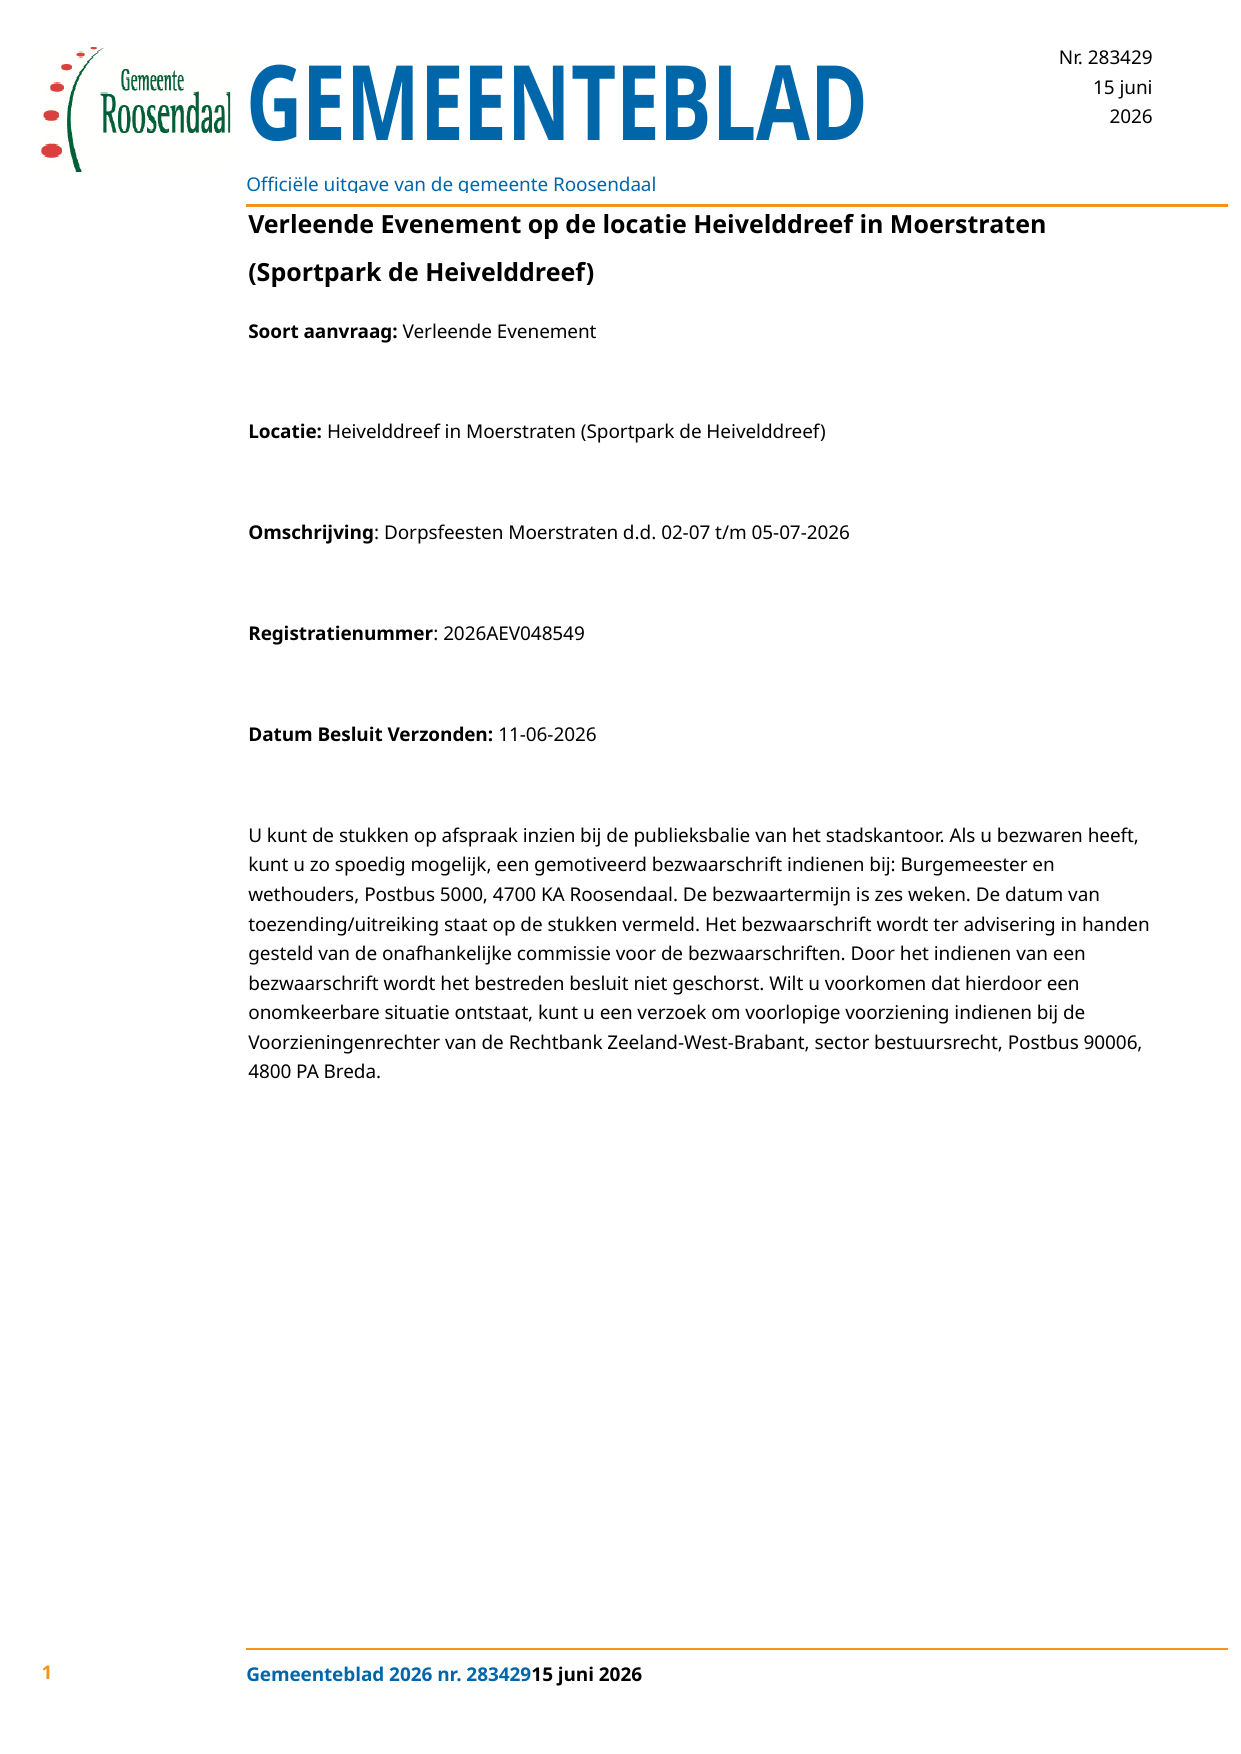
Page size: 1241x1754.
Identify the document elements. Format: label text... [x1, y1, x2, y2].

text Datum Besluit Verzonden: 11-06-2026 [248, 721, 1152, 747]
picture [41, 47, 231, 172]
text Locatie: Heivelddreef in Moerstraten (Sportpark de Heivelddreef) [248, 419, 1152, 444]
text Omschrijving: Dorpsfeesten Moerstraten d.d. 02-07 t/m 05-07-2026 [248, 519, 1152, 545]
text Soort aanvraag: Verleende Evenement [248, 318, 1152, 344]
text Verleende Evenement op de locatie Heivelddreef in Moerstraten (Sportpark de Heivelddreef) [248, 207, 1152, 288]
text Registratienummer: 2026AEV048549 [248, 620, 1152, 646]
text U kunt de stukken op afspraak inzien bij de publieksbalie van het stadskantoor. Als u bezwaren heeft, kunt u zo spoedig mogelijk, een gemotiveerd bezwaarschrift indienen bij: Burgemeester en wethouders, Postbus 5000, 4700 KA Roosendaal. De bezwaartermijn is zes weken. De datum van toezending/uitreiking staat op de stukken vermeld. Het bezwaarschrift wordt ter advisering in handen gesteld van de onafhankelijke commissie voor de bezwaarschriften. Door het indienen van een bezwaarschrift wordt het bestreden besluit niet geschorst. Wilt u voorkomen dat hierdoor een onomkeerbare situatie ontstaat, kunt u een verzoek om voorlopige voorziening indienen bij de Voorzieningenrechter van de Rechtbank Zeeland-West-Brabant, sector bestuursrecht, Postbus 90006, 4800 PA Breda. [248, 822, 1152, 1084]
